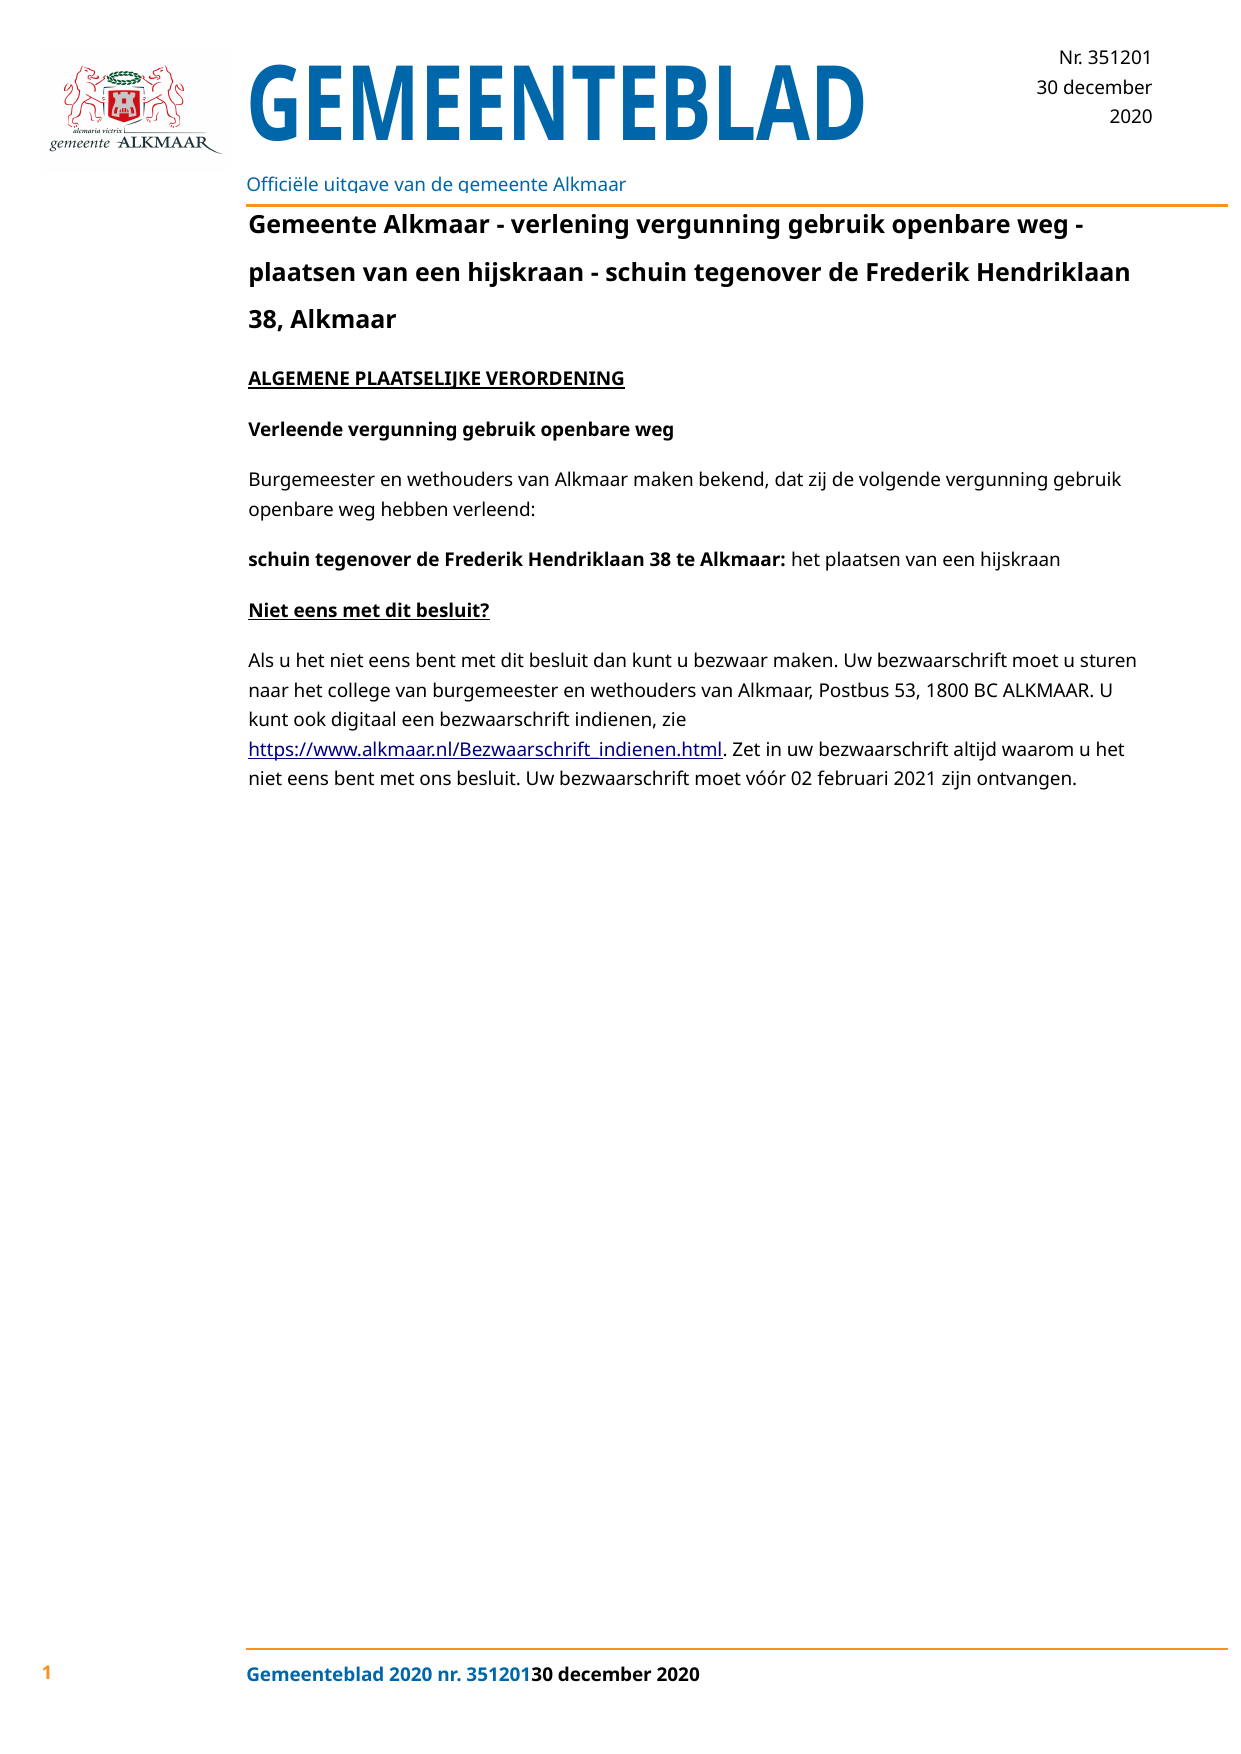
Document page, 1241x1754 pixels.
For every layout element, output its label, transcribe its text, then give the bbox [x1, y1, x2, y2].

text Gemeente Alkmaar - verlening vergunning gebruik openbare weg - plaatsen van een hijskraan - schuin tegenover de Frederik Hendriklaan 38, Alkmaar [248, 207, 1152, 336]
text ALGEMENE PLAATSELIJKE VERORDENING [248, 366, 1152, 391]
text Verleende vergunning gebruik openbare weg [248, 416, 1152, 442]
picture [41, 47, 231, 172]
text schuin tegenover de Frederik Hendriklaan 38 te Alkmaar: het plaatsen van een hijskraan [248, 546, 1152, 572]
text Niet eens met dit besluit? [248, 597, 1152, 622]
text Als u het niet eens bent met dit besluit dan kunt u bezwaar maken. Uw bezwaarschrift moet u sturen naar het college van burgemeester en wethouders van Alkmaar, Postbus 53, 1800 BC ALKMAAR. U kunt ook digitaal een bezwaarschrift indienen, zie https://www.alkmaar.nl/Bezwaarschrift_indienen.html. Zet in uw bezwaarschrift altijd waarom u het niet eens bent met ons besluit. Uw bezwaarschrift moet vóór 02 februari 2021 zijn ontvangen. [248, 647, 1152, 791]
text Burgemeester en wethouders van Alkmaar maken bekend, dat zij de volgende vergunning gebruik openbare weg hebben verleend: [248, 466, 1152, 522]
